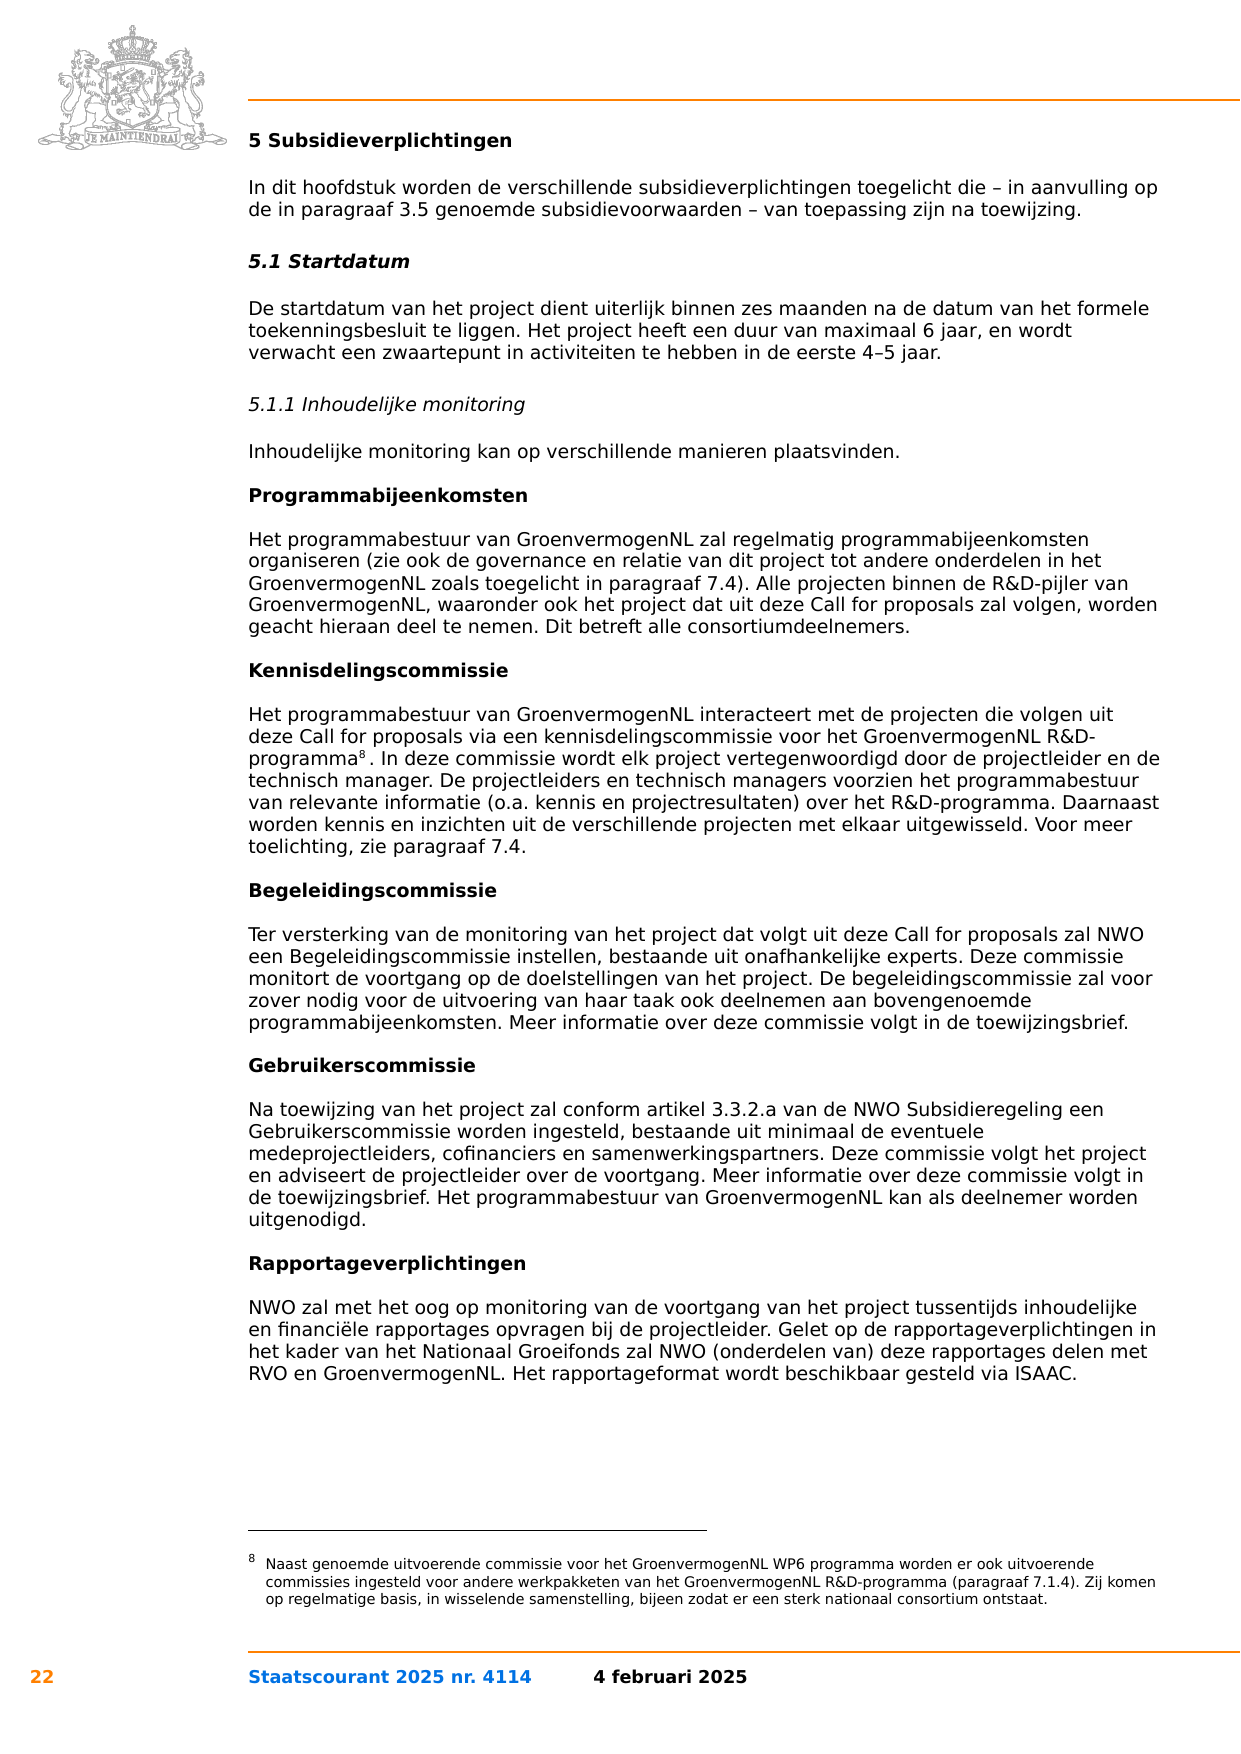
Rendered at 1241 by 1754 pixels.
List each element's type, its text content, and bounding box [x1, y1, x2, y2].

picture [38, 25, 227, 150]
subtitle 5.1 Startdatum [248, 251, 1163, 273]
text De startdatum van het project dient uiterlijk binnen zes maanden na de datum van het formele toekenningsbesluit te liggen. Het project heeft een duur van maximaal 6 jaar, en wordt verwacht een zwaartepunt in activiteiten te hebben in de eerste 4–5 jaar. [248, 298, 1163, 364]
subtitle 5.1.1 Inhoudelijke monitoring [248, 394, 1163, 416]
text NWO zal met het oog op monitoring van de voortgang van het project tussentijds inhoudelijke en financiële rapportages opvragen bij de projectleider. Gelet op de rapportageverplichtingen in het kader van het Nationaal Groeifonds zal NWO (onderdelen van) deze rapportages delen met RVO en GroenvermogenNL. Het rapportageformat wordt beschikbaar gesteld via ISAAC. [248, 1297, 1163, 1385]
subtitle Kennisdelingscommissie [248, 660, 1163, 682]
text Ter versterking van de monitoring van het project dat volgt uit deze Call for proposals zal NWO een Begeleidingscommissie instellen, bestaande uit onafhankelijke experts. Deze commissie monitort de voortgang op de doelstellingen van het project. De begeleidingscommissie zal voor zover nodig voor de uitvoering van haar taak ook deelnemen aan bovengenoemde programmabijeenkomsten. Meer informatie over deze commissie volgt in de toewijzingsbrief. [248, 924, 1163, 1033]
subtitle Rapportageverplichtingen [248, 1253, 1163, 1275]
text Na toewijzing van het project zal conform artikel 3.3.2.a van de NWO Subsidieregeling een Gebruikerscommissie worden ingesteld, bestaande uit minimaal de eventuele medeprojectleiders, cofinanciers en samenwerkingspartners. Deze commissie volgt het project en adviseert de projectleider over de voortgang. Meer informatie over deze commissie volgt in de toewijzingsbrief. Het programmabestuur van GroenvermogenNL kan als deelnemer worden uitgenodigd. [248, 1099, 1163, 1231]
text Inhoudelijke monitoring kan op verschillende manieren plaatsvinden. [248, 441, 1163, 463]
text In dit hoofdstuk worden de verschillende subsidieverplichtingen toegelicht die – in aanvulling op de in paragraaf 3.5 genoemde subsidievoorwaarden – van toepassing zijn na toewijzing. [248, 177, 1163, 221]
subtitle Programmabijeenkomsten [248, 484, 1163, 507]
subtitle 5 Subsidieverplichtingen [248, 130, 1163, 152]
text Naast genoemde uitvoerende commissie voor het GroenvermogenNL WP6 programma worden er ook uitvoerende commissies ingesteld voor andere werkpakketen van het GroenvermogenNL R&D-programma (paragraaf 7.1.4). Zij komen op regelmatige basis, in wisselende samenstelling, bijeen zodat er een sterk nationaal consortium ontstaat. [248, 1552, 1163, 1608]
text Het programmabestuur van GroenvermogenNL zal regelmatig programmabijeenkomsten organiseren (zie ook de governance en relatie van dit project tot andere onderdelen in het GroenvermogenNL zoals toegelicht in paragraaf 7.4). Alle projecten binnen de R&D-pijler van GroenvermogenNL, waaronder ook het project dat uit deze Call for proposals zal volgen, worden geacht hieraan deel te nemen. Dit betreft alle consortiumdeelnemers. [248, 528, 1163, 638]
text Het programmabestuur van GroenvermogenNL interacteert met de projecten die volgen uit deze Call for proposals via een kennisdelingscommissie voor het GroenvermogenNL R&D-programma. In deze commissie wordt elk project vertegenwoordigd door de projectleider en de technisch manager. De projectleiders en technisch managers voorzien het programmabestuur van relevante informatie (o.a. kennis en projectresultaten) over het R&D-programma. Daarnaast worden kennis en inzichten uit de verschillende projecten met elkaar uitgewisseld. Voor meer toelichting, zie paragraaf 7.4. [248, 704, 1163, 858]
subtitle Gebruikerscommissie [248, 1055, 1163, 1077]
subtitle Begeleidingscommissie [248, 880, 1163, 902]
